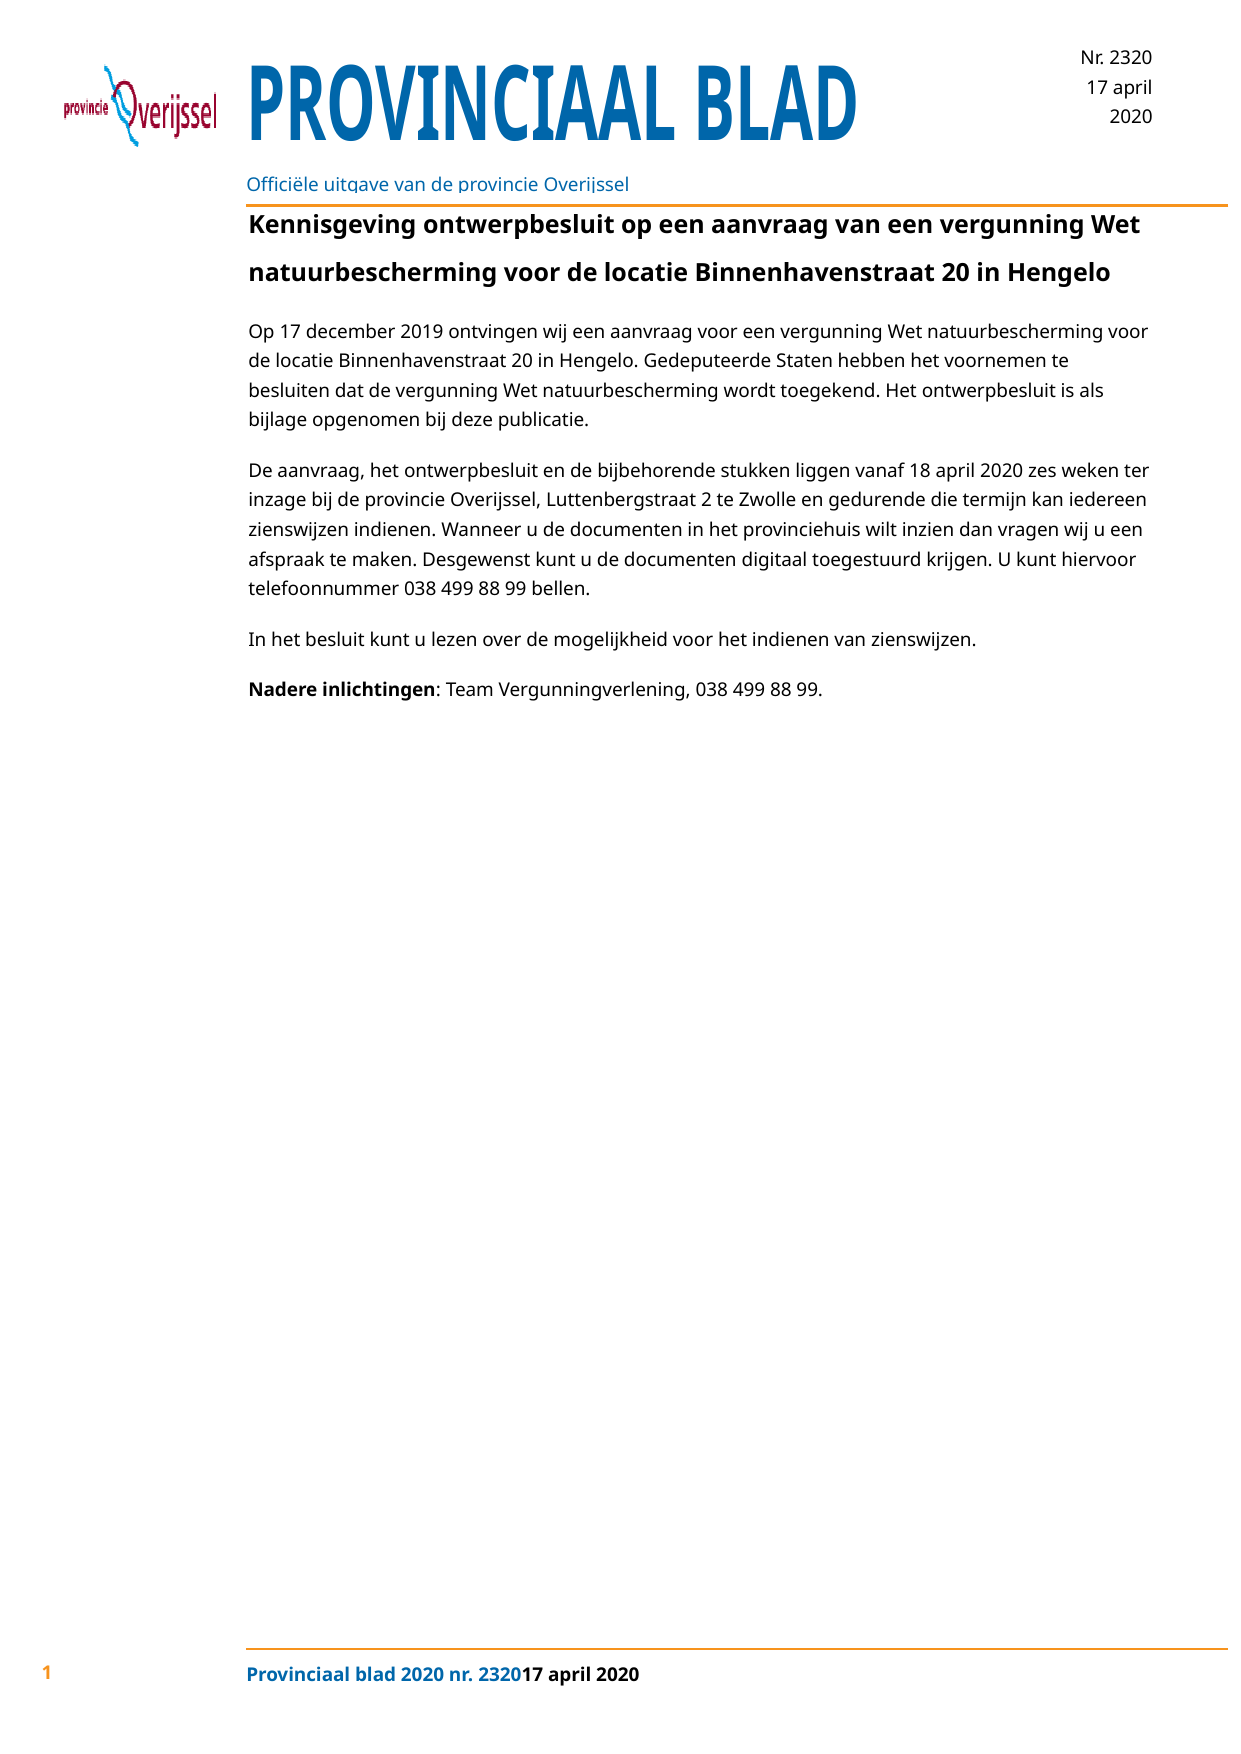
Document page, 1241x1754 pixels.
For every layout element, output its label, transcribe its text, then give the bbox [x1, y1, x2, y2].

picture [41, 47, 231, 172]
text Op 17 december 2019 ontvingen wij een aanvraag voor een vergunning Wet natuurbescherming voor de locatie Binnenhavenstraat 20 in Hengelo. Gedeputeerde Staten hebben het voornemen te besluiten dat de vergunning Wet natuurbescherming wordt toegekend. Het ontwerpbesluit is als bijlage opgenomen bij deze publicatie. [248, 318, 1152, 432]
text Kennisgeving ontwerpbesluit op een aanvraag van een vergunning Wet natuurbescherming voor de locatie Binnenhavenstraat 20 in Hengelo [248, 207, 1152, 288]
text De aanvraag, het ontwerpbesluit en de bijbehorende stukken liggen vanaf 18 april 2020 zes weken ter inzage bij de provincie Overijssel, Luttenbergstraat 2 te Zwolle en gedurende die termijn kan iedereen zienswijzen indienen. Wanneer u de documenten in het provinciehuis wilt inzien dan vragen wij u een afspraak te maken. Desgewenst kunt u de documenten digitaal toegestuurd krijgen. U kunt hiervoor telefoonnummer 038 499 88 99 bellen. [248, 457, 1152, 601]
text In het besluit kunt u lezen over de mogelijkheid voor het indienen van zienswijzen. [248, 626, 1152, 652]
text Nadere inlichtingen: Team Vergunningverlening, 038 499 88 99. [248, 676, 1152, 702]
